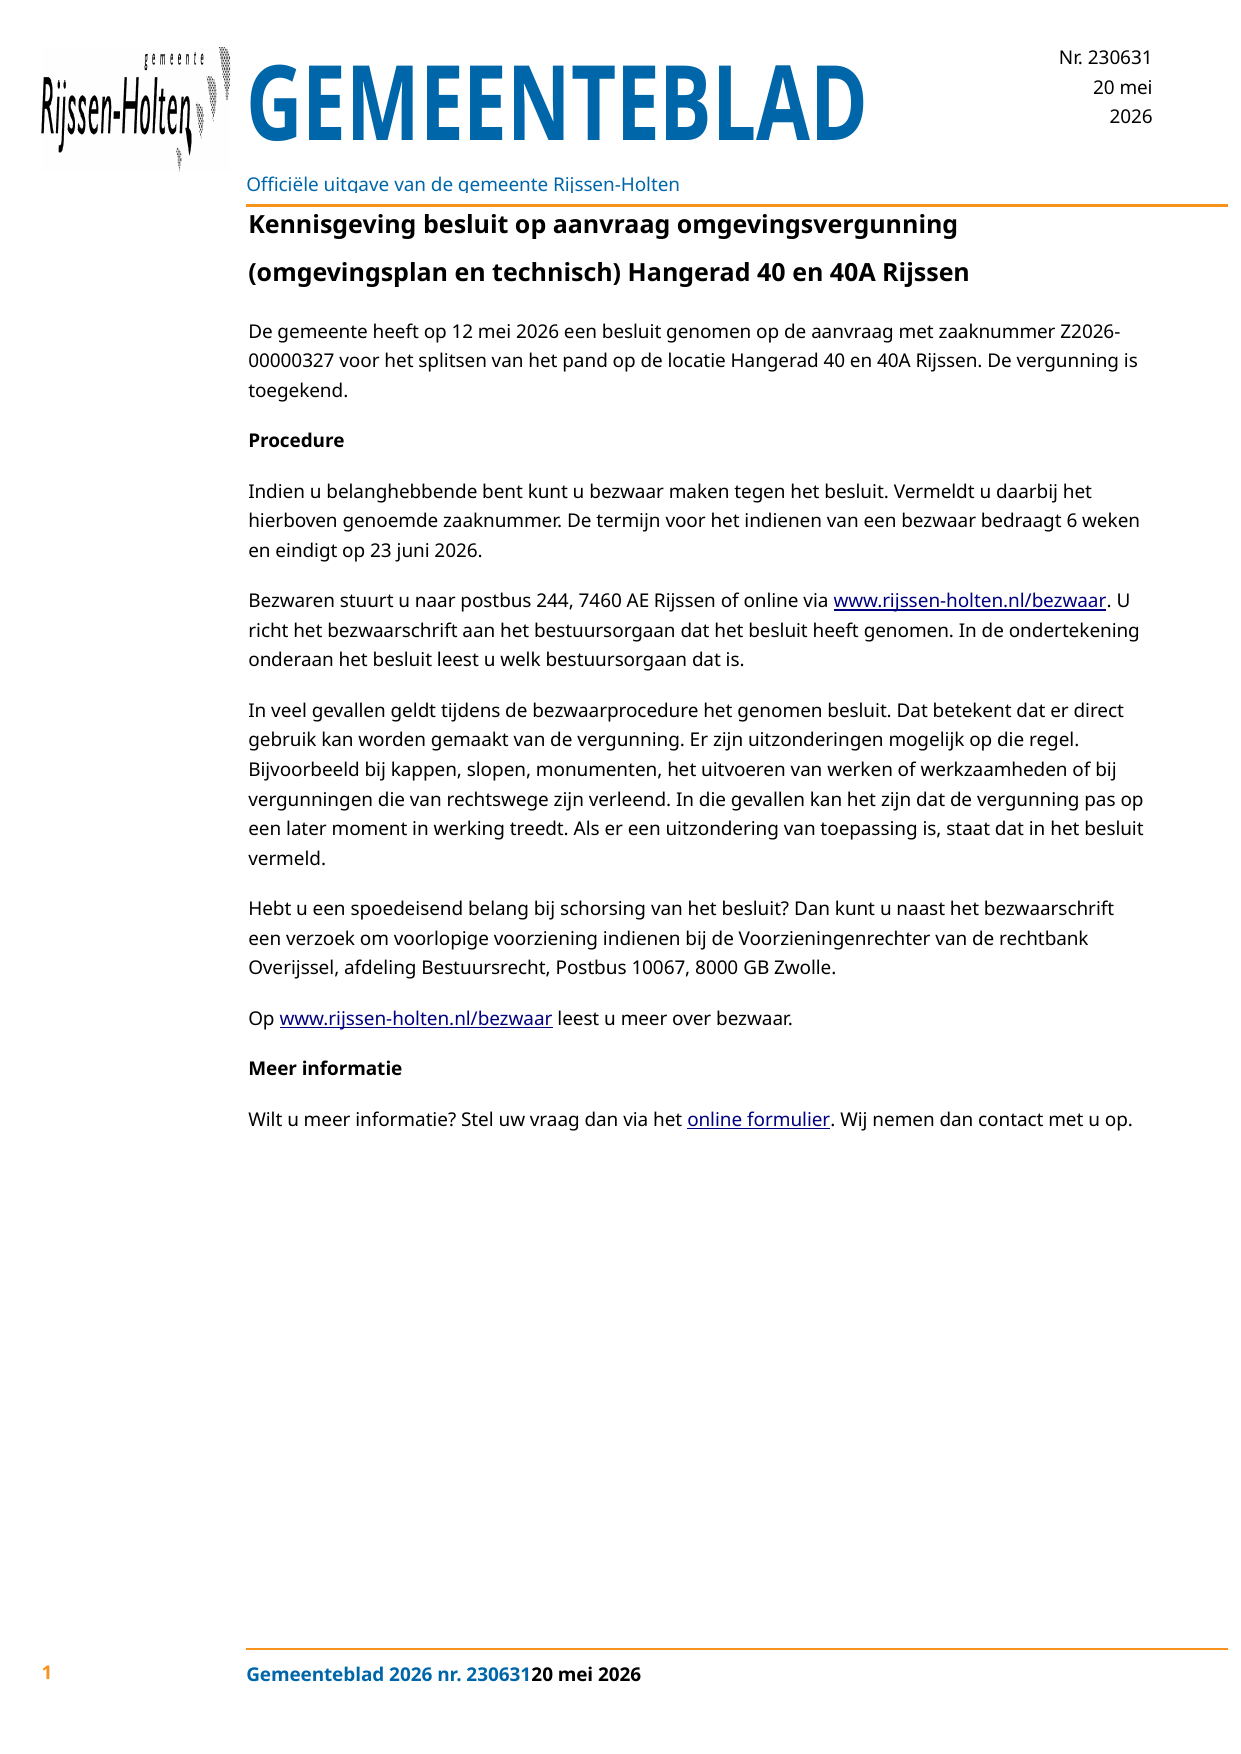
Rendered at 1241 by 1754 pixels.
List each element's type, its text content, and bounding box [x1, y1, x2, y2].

picture [41, 47, 231, 172]
text In veel gevallen geldt tijdens de bezwaarprocedure het genomen besluit. Dat betekent dat er direct gebruik kan worden gemaakt van de vergunning. Er zijn uitzonderingen mogelijk op die regel. Bijvoorbeeld bij kappen, slopen, monumenten, het uitvoeren van werken of werkzaamheden of bij vergunningen die van rechtswege zijn verleend. In die gevallen kan het zijn dat de vergunning pas op een later moment in werking treedt. Als er een uitzondering van toepassing is, staat dat in het besluit vermeld. [248, 697, 1152, 871]
text Op www.rijssen-holten.nl/bezwaar leest u meer over bezwaar. [248, 1005, 1152, 1031]
text Wilt u meer informatie? Stel uw vraag dan via het online formulier. Wij nemen dan contact met u op. [248, 1106, 1152, 1132]
text Meer informatie [248, 1055, 1152, 1081]
text Bezwaren stuurt u naar postbus 244, 7460 AE Rijssen of online via www.rijssen-holten.nl/bezwaar. U richt het bezwaarschrift aan het bestuursorgaan dat het besluit heeft genomen. In de ondertekening onderaan het besluit leest u welk bestuursorgaan dat is. [248, 587, 1152, 672]
text Procedure [248, 427, 1152, 453]
text Hebt u een spoedeisend belang bij schorsing van het besluit? Dan kunt u naast het bezwaarschrift een verzoek om voorlopige voorziening indienen bij de Voorzieningenrechter van de rechtbank Overijssel, afdeling Bestuursrecht, Postbus 10067, 8000 GB Zwolle. [248, 895, 1152, 980]
text De gemeente heeft op 12 mei 2026 een besluit genomen op de aanvraag met zaaknummer Z2026-00000327 voor het splitsen van het pand op de locatie Hangerad 40 en 40A Rijssen. De vergunning is toegekend. [248, 318, 1152, 403]
text Kennisgeving besluit op aanvraag omgevingsvergunning (omgevingsplan en technisch) Hangerad 40 en 40A Rijssen [248, 207, 1152, 288]
text Indien u belanghebbende bent kunt u bezwaar maken tegen het besluit. Vermeldt u daarbij het hierboven genoemde zaaknummer. De termijn voor het indienen van een bezwaar bedraagt 6 weken en eindigt op 23 juni 2026. [248, 478, 1152, 563]
